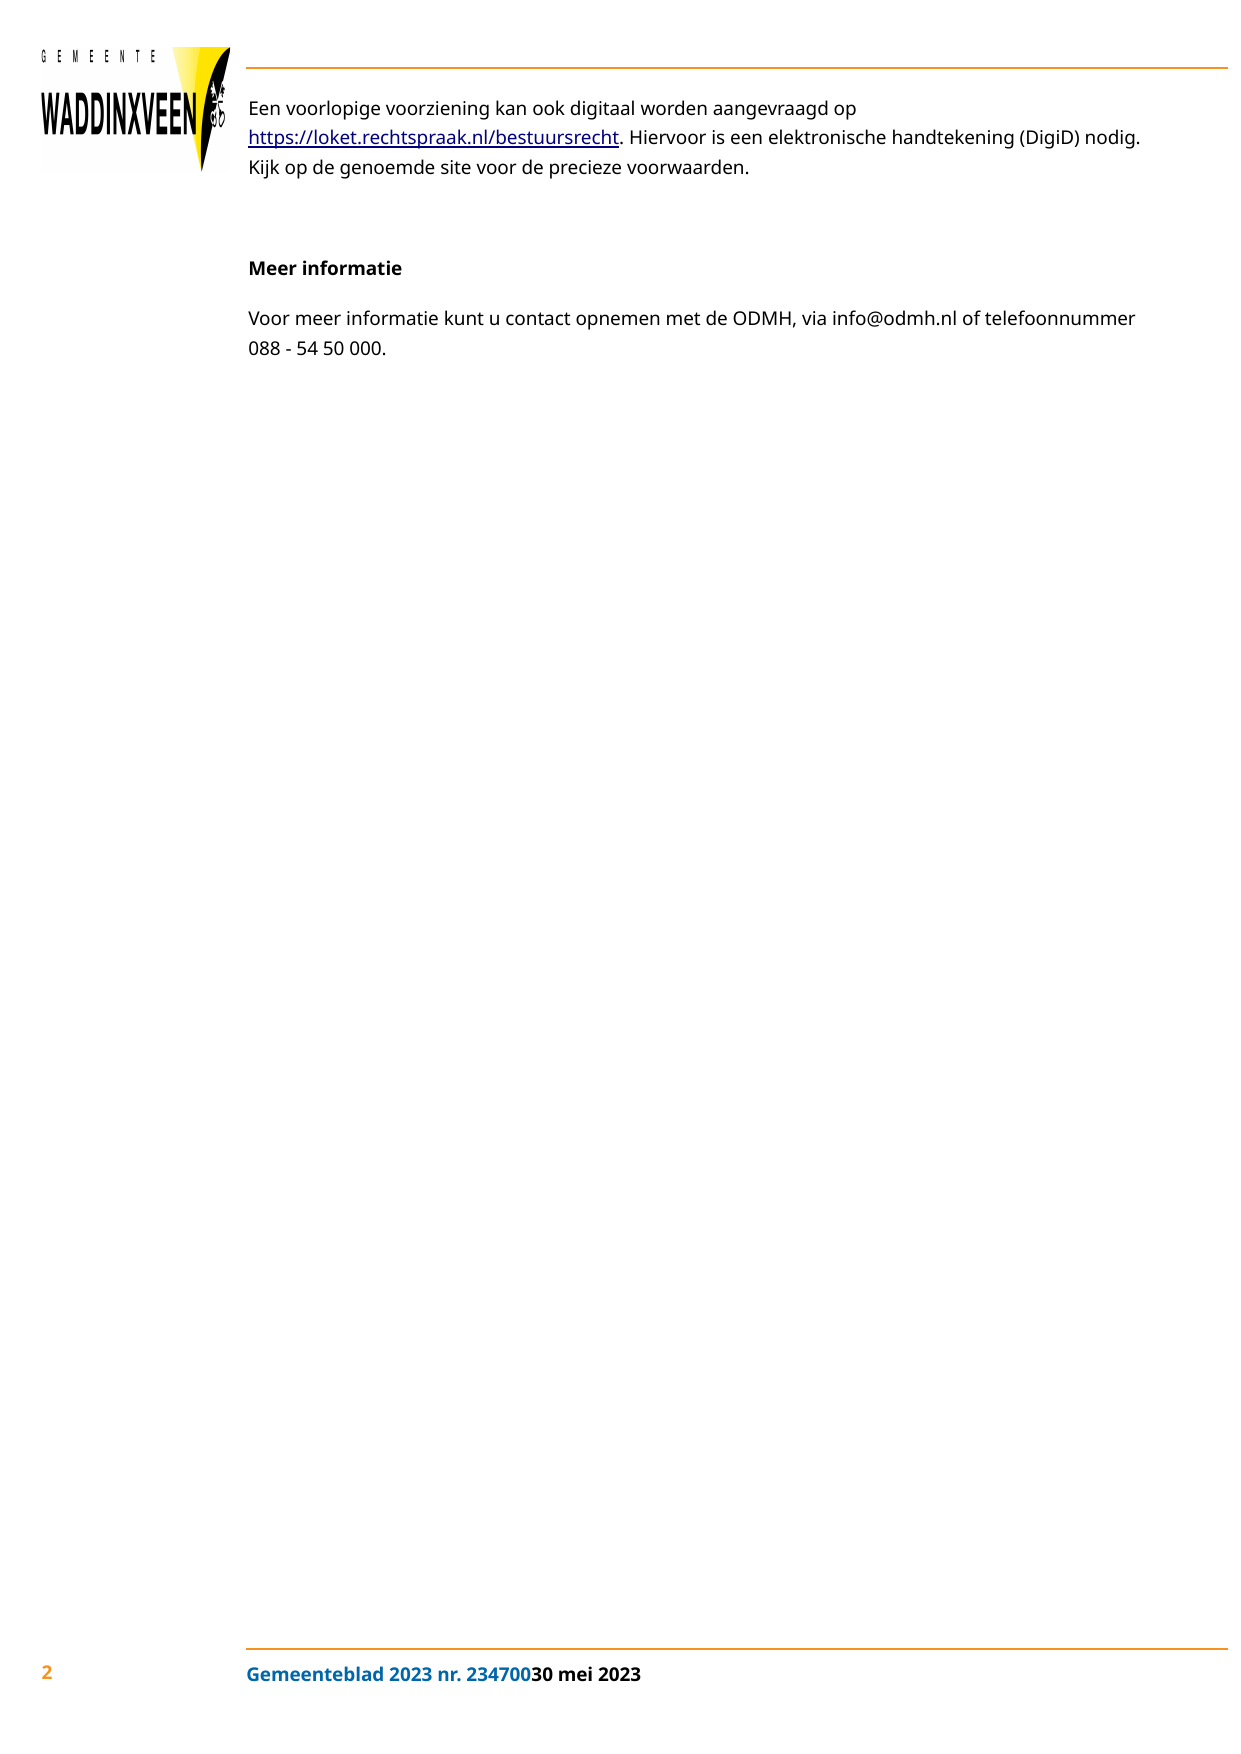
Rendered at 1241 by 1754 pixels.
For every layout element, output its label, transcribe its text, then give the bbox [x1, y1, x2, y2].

text Voor meer informatie kunt u contact opnemen met de ODMH, via info@odmh.nl of telefoonnummer 088 - 54 50 000. [248, 305, 1152, 361]
picture [41, 47, 231, 172]
text Een voorlopige voorziening kan ook digitaal worden aangevraagd op https://loket.rechtspraak.nl/bestuursrecht. Hiervoor is een elektronische handtekening (DigiD) nodig. Kijk op de genoemde site voor de precieze voorwaarden. [248, 95, 1152, 180]
text Meer informatie [248, 255, 1152, 281]
